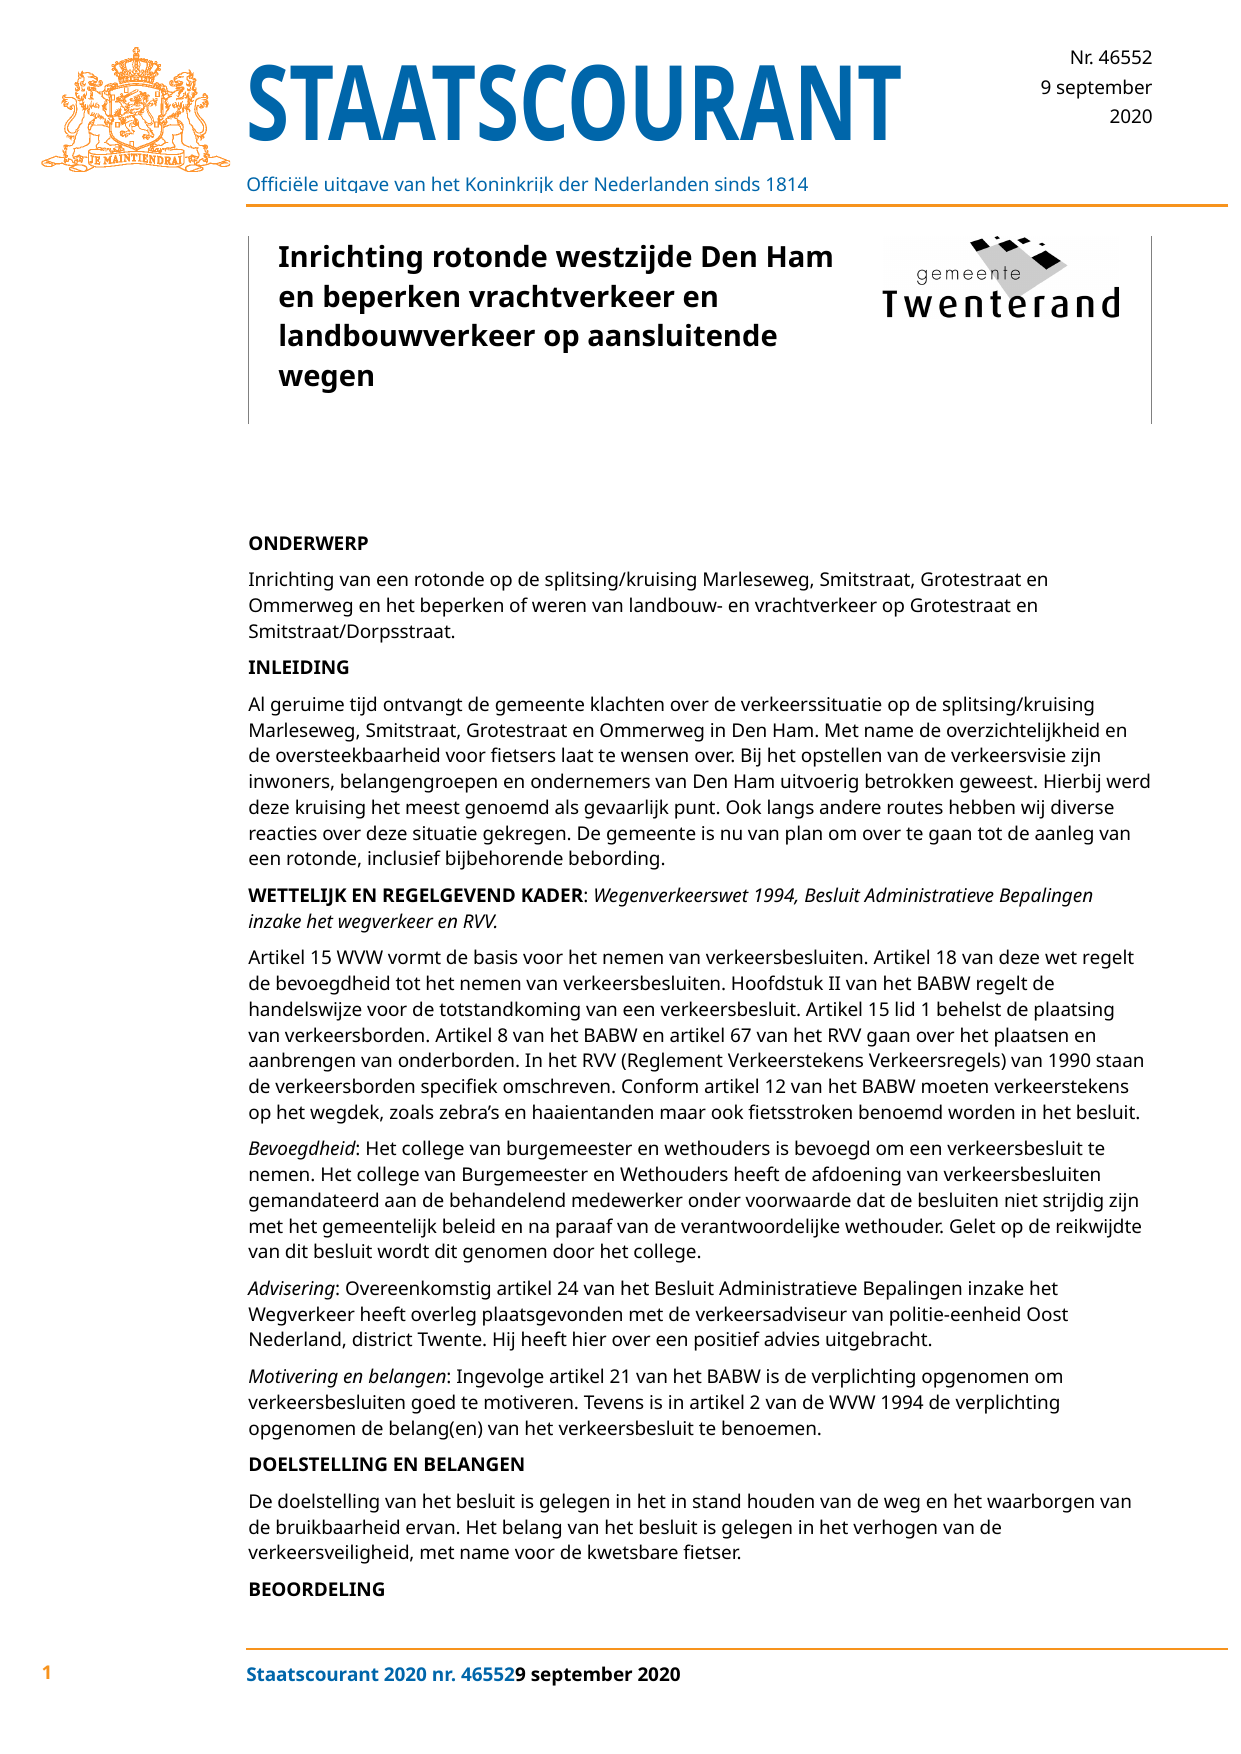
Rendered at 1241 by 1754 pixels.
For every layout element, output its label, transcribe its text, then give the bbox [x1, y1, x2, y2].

picture [41, 47, 231, 172]
text DOELSTELLING EN BELANGEN [248, 1451, 1152, 1477]
text De doelstelling van het besluit is gelegen in het in stand houden van de weg en het waarborgen van de bruikbaarheid ervan. Het belang van het besluit is gelegen in het verhogen van de verkeersveiligheid, met name voor de kwetsbare fietser. [248, 1488, 1152, 1565]
text Inrichting van een rotonde op de splitsing/kruising Marleseweg, Smitstraat, Grotestraat en Ommerweg en het beperken of weren van landbouw- en vrachtverkeer op Grotestraat en Smitstraat/Dorpsstraat. [248, 566, 1152, 643]
text BEOORDELING [248, 1576, 1152, 1602]
table_header [850, 236, 1151, 424]
text Al geruime tijd ontvangt de gemeente klachten over de verkeerssituatie op de splitsing/kruising Marleseweg, Smitstraat, Grotestraat en Ommerweg in Den Ham. Met name de overzichtelijkheid en de oversteekbaarheid voor fietsers laat te wensen over. Bij het opstellen van de verkeersvisie zijn inwoners, belangengroepen en ondernemers van Den Ham uitvoerig betrokken geweest. Hierbij werd deze kruising het meest genoemd als gevaarlijk punt. Ook langs andere routes hebben wij diverse reacties over deze situatie gekregen. De gemeente is nu van plan om over te gaan tot de aanleg van een rotonde, inclusief bijbehorende bebording. [248, 691, 1152, 871]
text Motivering en belangen: Ingevolge artikel 21 van het BABW is de verplichting opgenomen om verkeersbesluiten goed te motiveren. Tevens is in artikel 2 van de WVW 1994 de verplichting opgenomen de belang(en) van het verkeersbesluit te benoemen. [248, 1363, 1152, 1441]
picture [882, 236, 1119, 319]
text ONDERWERP [248, 530, 1152, 555]
text Bevoegdheid: Het college van burgemeester en wethouders is bevoegd om een verkeersbesluit te nemen. Het college van Burgemeester en Wethouders heeft de afdoening van verkeersbesluiten gemandateerd aan de behandelend medewerker onder voorwaarde dat de besluiten niet strijdig zijn met het gemeentelijk beleid en na paraaf van de verantwoordelijke wethouder. Gelet op de reikwijdte van dit besluit wordt dit genomen door het college. [248, 1136, 1152, 1264]
text WETTELIJK EN REGELGEVEND KADER: Wegenverkeerswet 1994, Besluit Administratieve Bepalingen inzake het wegverkeer en RVV. [248, 882, 1152, 934]
table_header Inrichting rotonde westzijde Den Ham en beperken vrachtverkeer en landbouwverkeer op aansluitende wegen [249, 236, 850, 424]
text INLEIDING [248, 654, 1152, 680]
text Advisering: Overeenkomstig artikel 24 van het Besluit Administratieve Bepalingen inzake het Wegverkeer heeft overleg plaatsgevonden met de verkeersadviseur van politie-eenheid Oost Nederland, district Twente. Hij heeft hier over een positief advies uitgebracht. [248, 1275, 1152, 1352]
text Artikel 15 WVW vormt de basis voor het nemen van verkeersbesluiten. Artikel 18 van deze wet regelt de bevoegdheid tot het nemen van verkeersbesluiten. Hoofdstuk II van het BABW regelt de handelswijze voor de totstandkoming van een verkeersbesluit. Artikel 15 lid 1 behelst de plaatsing van verkeersborden. Artikel 8 van het BABW en artikel 67 van het RVV gaan over het plaatsen en aanbrengen van onderborden. In het RVV (Reglement Verkeerstekens Verkeersregels) van 1990 staan de verkeersborden specifiek omschreven. Conform artikel 12 van het BABW moeten verkeerstekens op het wegdek, zoals zebra’s en haaientanden maar ook fietsstroken benoemd worden in het besluit. [248, 944, 1152, 1125]
